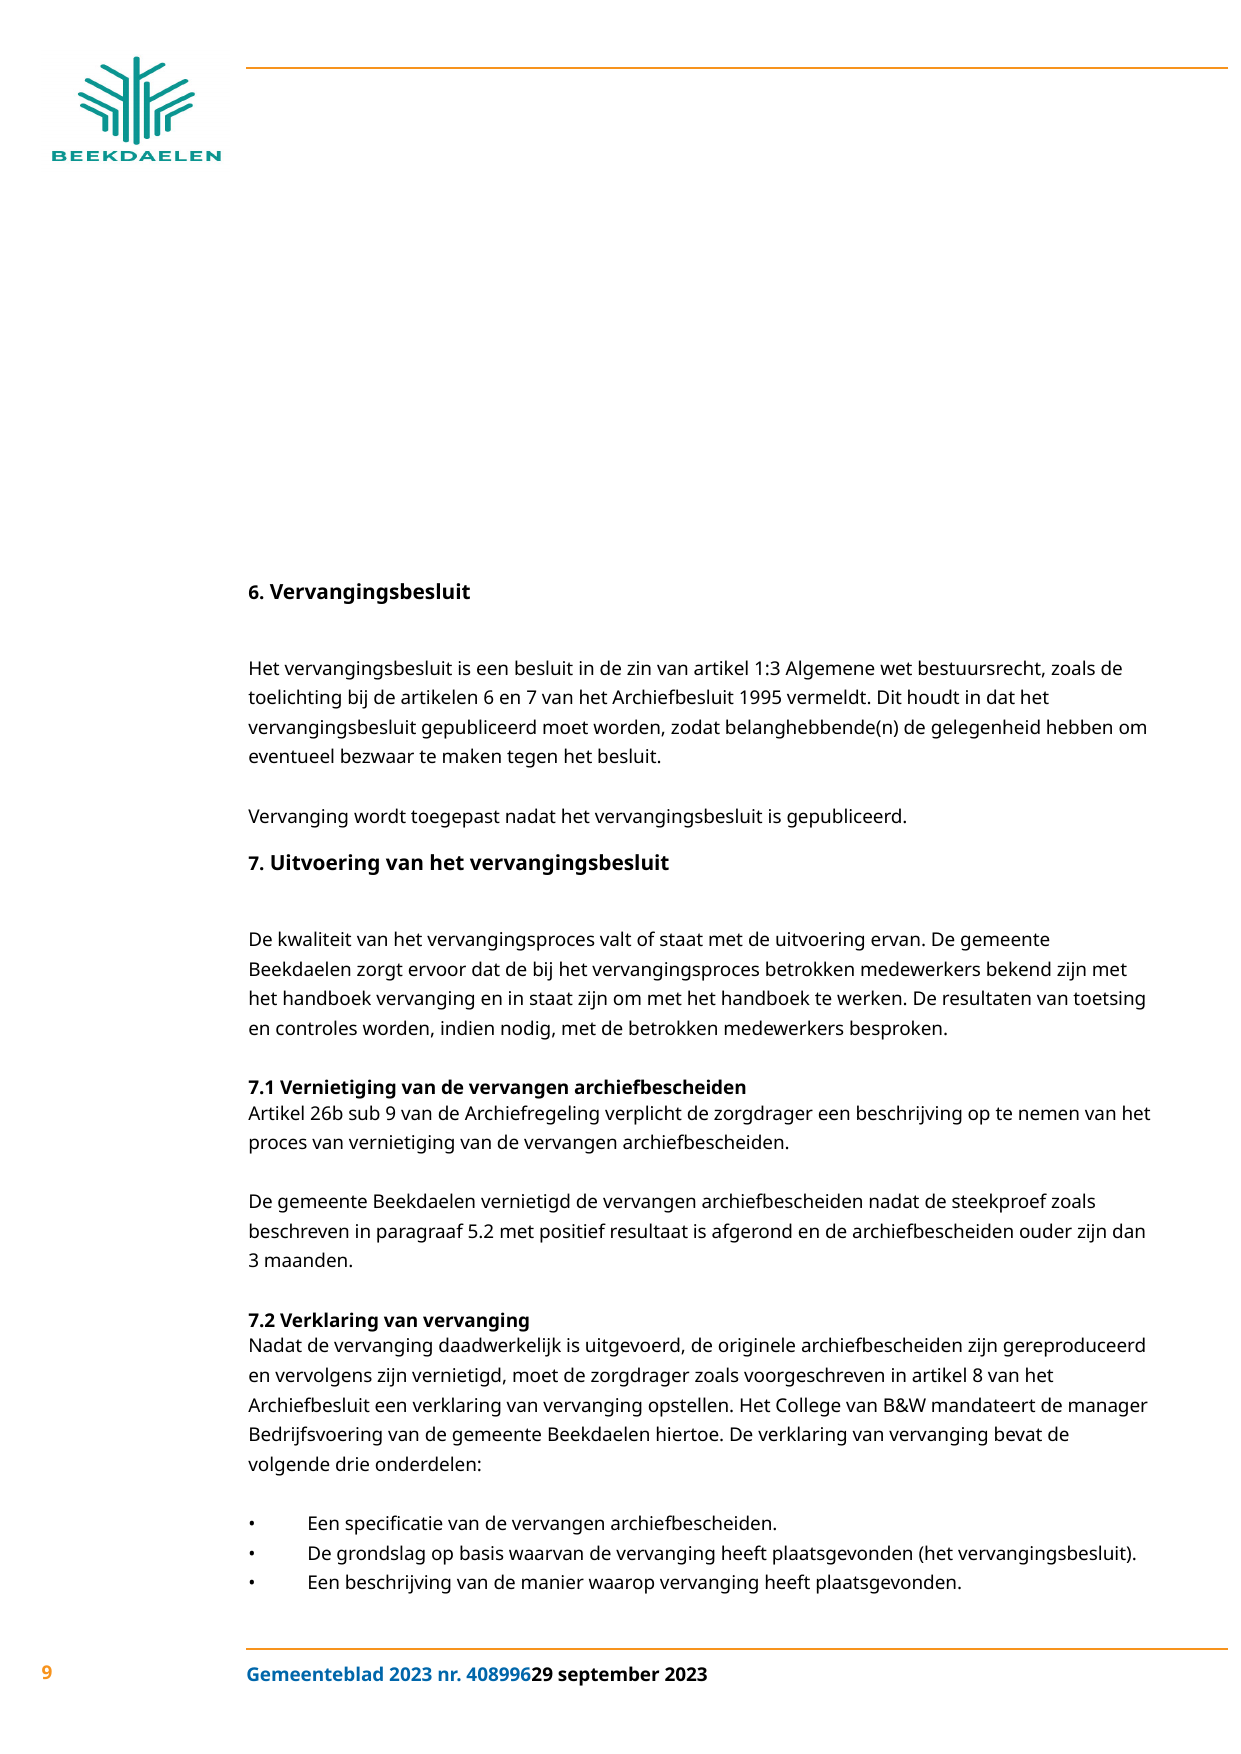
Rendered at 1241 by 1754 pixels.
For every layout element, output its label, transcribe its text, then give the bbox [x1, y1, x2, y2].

table_cell [549, 326, 649, 352]
table_cell [650, 326, 750, 352]
table_cell [549, 455, 649, 481]
table_cell [750, 404, 850, 429]
table_cell [951, 481, 1051, 506]
table_cell [549, 506, 649, 532]
table_cell [850, 378, 951, 403]
table_cell [248, 429, 348, 455]
table_cell [951, 95, 1051, 121]
table_cell [1051, 198, 1152, 223]
table_cell [1051, 146, 1152, 172]
table_cell [248, 532, 348, 558]
table_cell [348, 352, 449, 378]
table_cell [549, 146, 649, 172]
table_cell [549, 429, 649, 455]
table_cell [951, 301, 1051, 326]
table_cell [951, 275, 1051, 301]
text 7. Uitvoering van het vervangingsbesluit [248, 848, 1152, 877]
table_cell [348, 146, 449, 172]
table_cell [750, 95, 850, 121]
table_cell [449, 481, 549, 506]
table_cell [549, 404, 649, 429]
table_cell [449, 404, 549, 429]
text Artikel 26b sub 9 van de Archiefregeling verplicht de zorgdrager een beschrijving op te nemen van het proces van vernietiging van de vervangen archiefbescheiden. [248, 1100, 1152, 1155]
table_cell [449, 352, 549, 378]
table_cell [248, 146, 348, 172]
table_cell [650, 95, 750, 121]
table_cell [750, 198, 850, 223]
table_cell [750, 172, 850, 198]
table_cell [850, 224, 951, 249]
table_cell [348, 404, 449, 429]
table_cell [449, 455, 549, 481]
text 7.1 Vernietiging van de vervangen archiefbescheiden [248, 1074, 1152, 1100]
table_cell [549, 378, 649, 403]
list Een beschrijving van de manier waarop vervanging heeft plaatsgevonden. [248, 1569, 1152, 1595]
table_cell [951, 121, 1051, 146]
table_cell [248, 326, 348, 352]
table_cell [951, 249, 1051, 275]
table_cell [1051, 224, 1152, 249]
table_cell [951, 378, 1051, 403]
table_cell [951, 326, 1051, 352]
table_cell [850, 404, 951, 429]
table_cell [248, 249, 348, 275]
table_cell [650, 429, 750, 455]
table_cell [549, 352, 649, 378]
table_cell [248, 275, 348, 301]
table_cell [1051, 95, 1152, 121]
table_cell [348, 172, 449, 198]
table_cell [449, 378, 549, 403]
table_cell [348, 121, 449, 146]
table_cell [750, 481, 850, 506]
table_cell [750, 275, 850, 301]
table_cell [248, 455, 348, 481]
table_cell [650, 121, 750, 146]
table_cell [650, 146, 750, 172]
table_cell [1051, 404, 1152, 429]
table_cell [850, 95, 951, 121]
table_cell [1051, 326, 1152, 352]
table_cell [1051, 301, 1152, 326]
table_cell [650, 532, 750, 558]
table_cell [248, 506, 348, 532]
table_cell [248, 224, 348, 249]
table_cell [248, 301, 348, 326]
table_cell [650, 404, 750, 429]
text Het vervangingsbesluit is een besluit in de zin van artikel 1:3 Algemene wet bestuursrecht, zoals de toelichting bij de artikelen 6 en 7 van het Archiefbesluit 1995 vermeldt. Dit houdt in dat het vervangingsbesluit gepubliceerd moet worden, zodat belanghebbende(n) de gelegenheid hebben om eventueel bezwaar te maken tegen het besluit. [248, 655, 1152, 769]
table_cell [951, 429, 1051, 455]
table_cell [750, 224, 850, 249]
table_cell [951, 455, 1051, 481]
table_cell [549, 249, 649, 275]
table_cell [549, 275, 649, 301]
table_cell [750, 121, 850, 146]
table_cell [1051, 249, 1152, 275]
table_cell [650, 249, 750, 275]
table_cell [449, 121, 549, 146]
table_cell [750, 146, 850, 172]
table_cell [248, 481, 348, 506]
table_cell [1051, 275, 1152, 301]
table_cell [449, 224, 549, 249]
table_cell [248, 352, 348, 378]
table_cell [348, 95, 449, 121]
table_cell [348, 326, 449, 352]
table_cell [549, 172, 649, 198]
table_cell [750, 429, 850, 455]
table_cell [248, 404, 348, 429]
table_cell [248, 378, 348, 403]
table_cell [850, 506, 951, 532]
table_cell [348, 249, 449, 275]
table_cell [348, 275, 449, 301]
table_cell [248, 172, 348, 198]
text 7.2 Verklaring van vervanging [248, 1307, 1152, 1333]
table_cell [850, 275, 951, 301]
table_cell [348, 198, 449, 223]
table_cell [850, 121, 951, 146]
table_cell [850, 301, 951, 326]
list De grondslag op basis waarvan de vervanging heeft plaatsgevonden (het vervangingsbesluit). [248, 1540, 1152, 1565]
table_cell [850, 455, 951, 481]
table_cell [951, 198, 1051, 223]
table_cell [1051, 532, 1152, 558]
table_cell [348, 224, 449, 249]
table_cell [348, 301, 449, 326]
table_cell [449, 249, 549, 275]
text Nadat de vervanging daadwerkelijk is uitgevoerd, de originele archiefbescheiden zijn gereproduceerd en vervolgens zijn vernietigd, moet de zorgdrager zoals voorgeschreven in artikel 8 van het Archiefbesluit een verklaring van vervanging opstellen. Het College van B&W mandateert de manager Bedrijfsvoering van de gemeente Beekdaelen hiertoe. De verklaring van vervanging bevat de volgende drie onderdelen: [248, 1333, 1152, 1477]
list Een specificatie van de vervangen archiefbescheiden. [248, 1510, 1152, 1536]
table_cell [1051, 121, 1152, 146]
table_cell [951, 172, 1051, 198]
table_cell [549, 481, 649, 506]
table_cell [850, 326, 951, 352]
table_cell [1051, 481, 1152, 506]
table_cell [1051, 455, 1152, 481]
table_cell [549, 95, 649, 121]
table_cell [549, 198, 649, 223]
table_cell [650, 275, 750, 301]
table_cell [951, 146, 1051, 172]
text Vervanging wordt toegepast nadat het vervangingsbesluit is gepubliceerd. [248, 803, 1152, 828]
table_cell [1051, 429, 1152, 455]
table_cell [248, 95, 348, 121]
table_cell [750, 301, 850, 326]
table_cell [951, 352, 1051, 378]
table_cell [348, 429, 449, 455]
table_cell [549, 532, 649, 558]
table_cell [750, 506, 850, 532]
table_cell [348, 481, 449, 506]
table_cell [650, 481, 750, 506]
table_cell [549, 121, 649, 146]
table_cell [850, 481, 951, 506]
table_cell [650, 172, 750, 198]
table_cell [951, 506, 1051, 532]
text De gemeente Beekdaelen vernietigd de vervangen archiefbescheiden nadat de steekproef zoals beschreven in paragraaf 5.2 met positief resultaat is afgerond en de archiefbescheiden ouder zijn dan 3 maanden. [248, 1188, 1152, 1273]
table_cell [449, 146, 549, 172]
table_cell [650, 224, 750, 249]
table_cell [449, 172, 549, 198]
text 6. Vervangingsbesluit [248, 577, 1152, 606]
table_cell [348, 378, 449, 403]
table_cell [348, 532, 449, 558]
table_cell [549, 301, 649, 326]
table_cell [850, 198, 951, 223]
table_cell [449, 95, 549, 121]
table_cell [750, 326, 850, 352]
table_cell [650, 198, 750, 223]
table_cell [650, 455, 750, 481]
table_cell [1051, 352, 1152, 378]
table_cell [650, 352, 750, 378]
table_cell [549, 224, 649, 249]
table_cell [850, 352, 951, 378]
table_cell [248, 121, 348, 146]
table_cell [1051, 378, 1152, 403]
table_cell [449, 301, 549, 326]
table_cell [248, 198, 348, 223]
table_cell [348, 455, 449, 481]
table_cell [850, 172, 951, 198]
table_cell [650, 378, 750, 403]
table_cell [850, 249, 951, 275]
table_cell [750, 378, 850, 403]
table_cell [449, 275, 549, 301]
text De kwaliteit van het vervangingsproces valt of staat met de uitvoering ervan. De gemeente Beekdaelen zorgt ervoor dat de bij het vervangingsproces betrokken medewerkers bekend zijn met het handboek vervanging en in staat zijn om met het handboek te werken. De resultaten van toetsing en controles worden, indien nodig, met de betrokken medewerkers besproken. [248, 926, 1152, 1041]
table_cell [1051, 506, 1152, 532]
table_cell [951, 224, 1051, 249]
table_cell [449, 198, 549, 223]
table_cell [449, 326, 549, 352]
table_cell [449, 429, 549, 455]
table_cell [750, 532, 850, 558]
table_cell [449, 506, 549, 532]
table_cell [750, 455, 850, 481]
table_cell [951, 532, 1051, 558]
table_cell [1051, 172, 1152, 198]
table_cell [951, 404, 1051, 429]
table_cell [750, 352, 850, 378]
table_cell [449, 532, 549, 558]
table_cell [850, 429, 951, 455]
picture [41, 47, 231, 172]
table_cell [850, 532, 951, 558]
table_cell [650, 506, 750, 532]
table_cell [650, 301, 750, 326]
table_cell [850, 146, 951, 172]
table_cell [750, 249, 850, 275]
table_cell [348, 506, 449, 532]
